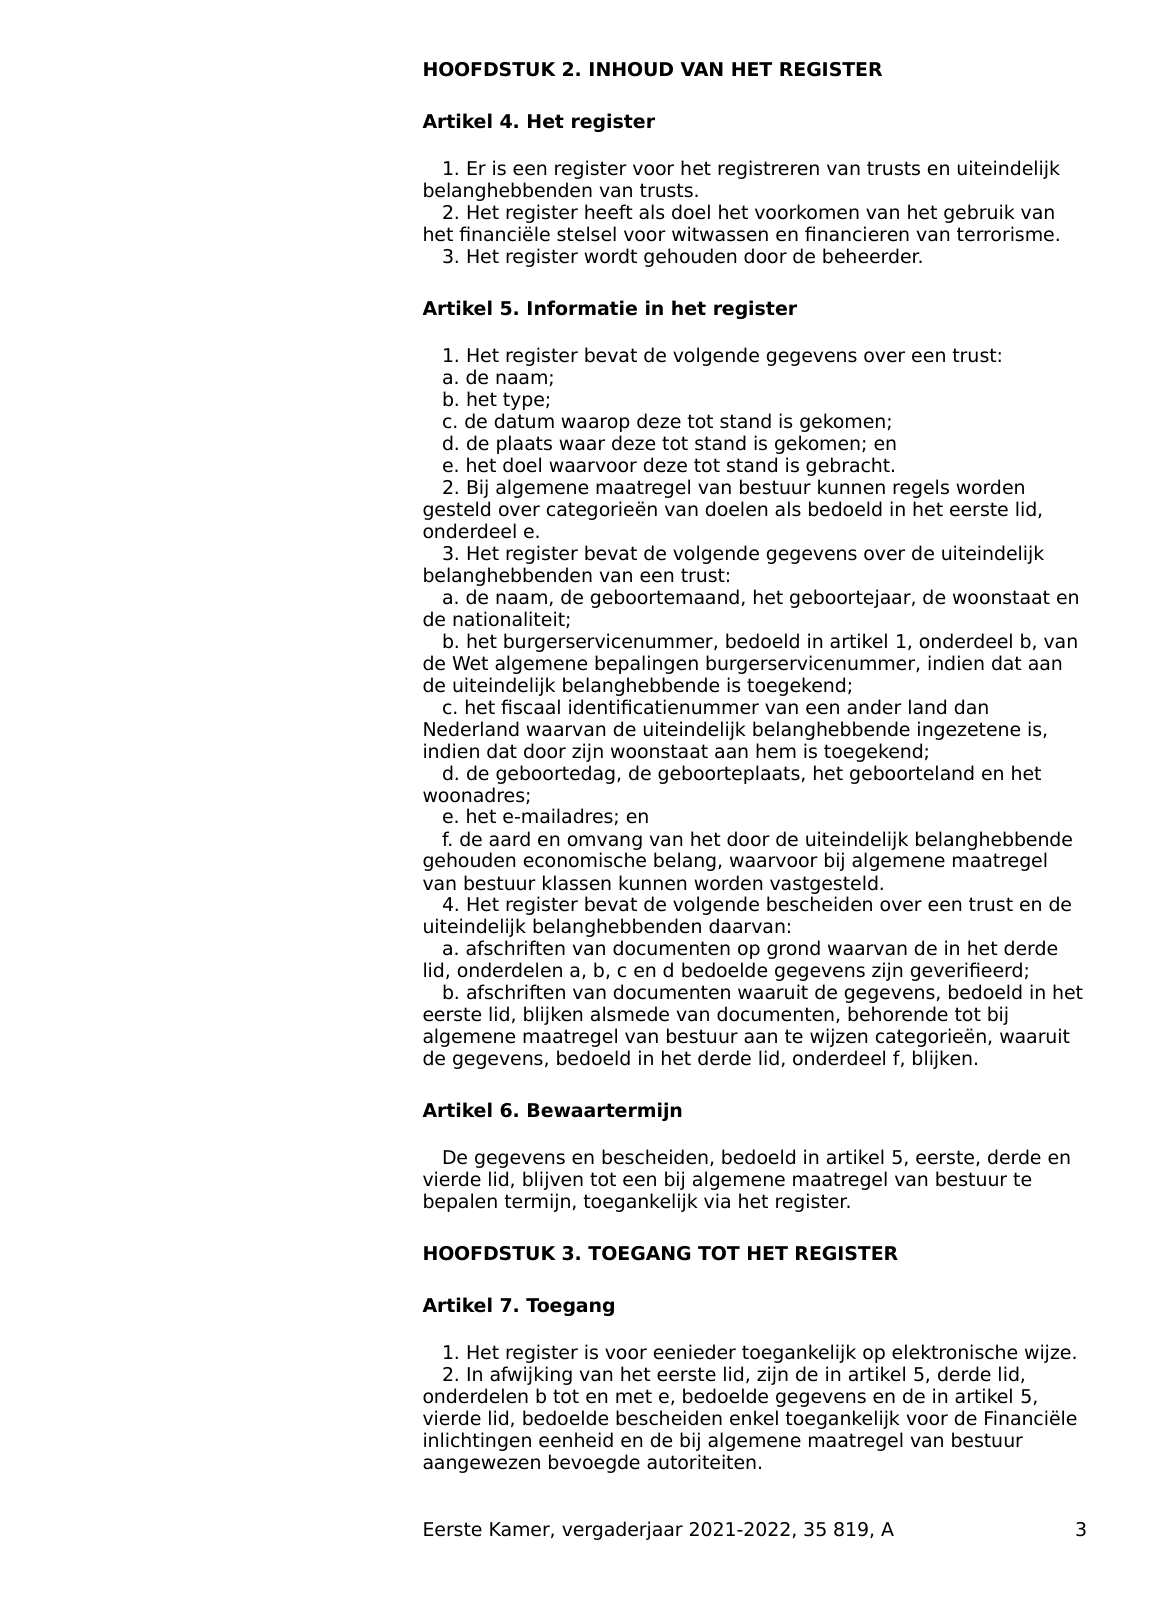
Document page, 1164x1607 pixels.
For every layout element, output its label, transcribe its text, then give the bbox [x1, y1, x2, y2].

text 2. Bij algemene maatregel van bestuur kunnen regels worden gesteld over categorieën van doelen als bedoeld in het eerste lid, onderdeel e. [422, 477, 1087, 543]
text c. het fiscaal identificatienummer van een ander land dan Nederland waarvan de uiteindelijk belanghebbende ingezetene is, indien dat door zijn woonstaat aan hem is toegekend; [422, 697, 1087, 762]
text 1. Er is een register voor het registreren van trusts en uiteindelijk belanghebbenden van trusts. [422, 158, 1087, 202]
text a. de naam, de geboortemaand, het geboortejaar, de woonstaat en de nationaliteit; [422, 587, 1087, 631]
subtitle Artikel 4. Het register [422, 111, 1087, 133]
text a. afschriften van documenten op grond waarvan de in het derde lid, onderdelen a, b, c en d bedoelde gegevens zijn geverifieerd; [422, 938, 1087, 982]
text b. afschriften van documenten waaruit de gegevens, bedoeld in het eerste lid, blijken alsmede van documenten, behorende tot bij algemene maatregel van bestuur aan te wijzen categorieën, waaruit de gegevens, bedoeld in het derde lid, onderdeel f, blijken. [422, 982, 1087, 1070]
subtitle HOOFDSTUK 2. INHOUD VAN HET REGISTER [422, 59, 1087, 81]
text d. de geboortedag, de geboorteplaats, het geboorteland en het woonadres; [422, 762, 1087, 806]
text f. de aard en omvang van het door de uiteindelijk belanghebbende gehouden economische belang, waarvoor bij algemene maatregel van bestuur klassen kunnen worden vastgesteld. [422, 828, 1087, 894]
subtitle Artikel 6. Bewaartermijn [422, 1100, 1087, 1122]
text 3. Het register wordt gehouden door de beheerder. [422, 246, 1087, 268]
text 2. Het register heeft als doel het voorkomen van het gebruik van het financiële stelsel voor witwassen en financieren van terrorisme. [422, 202, 1087, 246]
subtitle Artikel 5. Informatie in het register [422, 298, 1087, 320]
subtitle Artikel 7. Toegang [422, 1295, 1087, 1317]
text 1. Het register bevat de volgende gegevens over een trust: [422, 345, 1087, 367]
text a. de naam; [422, 367, 1087, 389]
text c. de datum waarop deze tot stand is gekomen; [422, 411, 1087, 433]
text d. de plaats waar deze tot stand is gekomen; en [422, 433, 1087, 455]
subtitle HOOFDSTUK 3. TOEGANG TOT HET REGISTER [422, 1243, 1087, 1265]
text 2. In afwijking van het eerste lid, zijn de in artikel 5, derde lid, onderdelen b tot en met e, bedoelde gegevens en de in artikel 5, vierde lid, bedoelde bescheiden enkel toegankelijk voor de Financiële inlichtingen eenheid en de bij algemene maatregel van bestuur aangewezen bevoegde autoriteiten. [422, 1364, 1087, 1474]
text De gegevens en bescheiden, bedoeld in artikel 5, eerste, derde en vierde lid, blijven tot een bij algemene maatregel van bestuur te bepalen termijn, toegankelijk via het register. [422, 1147, 1087, 1213]
text e. het doel waarvoor deze tot stand is gebracht. [422, 455, 1087, 477]
text 3. Het register bevat de volgende gegevens over de uiteindelijk belanghebbenden van een trust: [422, 543, 1087, 587]
text b. het type; [422, 389, 1087, 411]
text 4. Het register bevat de volgende bescheiden over een trust en de uiteindelijk belanghebbenden daarvan: [422, 894, 1087, 938]
text 1. Het register is voor eenieder toegankelijk op elektronische wijze. [422, 1342, 1087, 1364]
text b. het burgerservicenummer, bedoeld in artikel 1, onderdeel b, van de Wet algemene bepalingen burgerservicenummer, indien dat aan de uiteindelijk belanghebbende is toegekend; [422, 631, 1087, 697]
text e. het e-mailadres; en [422, 806, 1087, 828]
